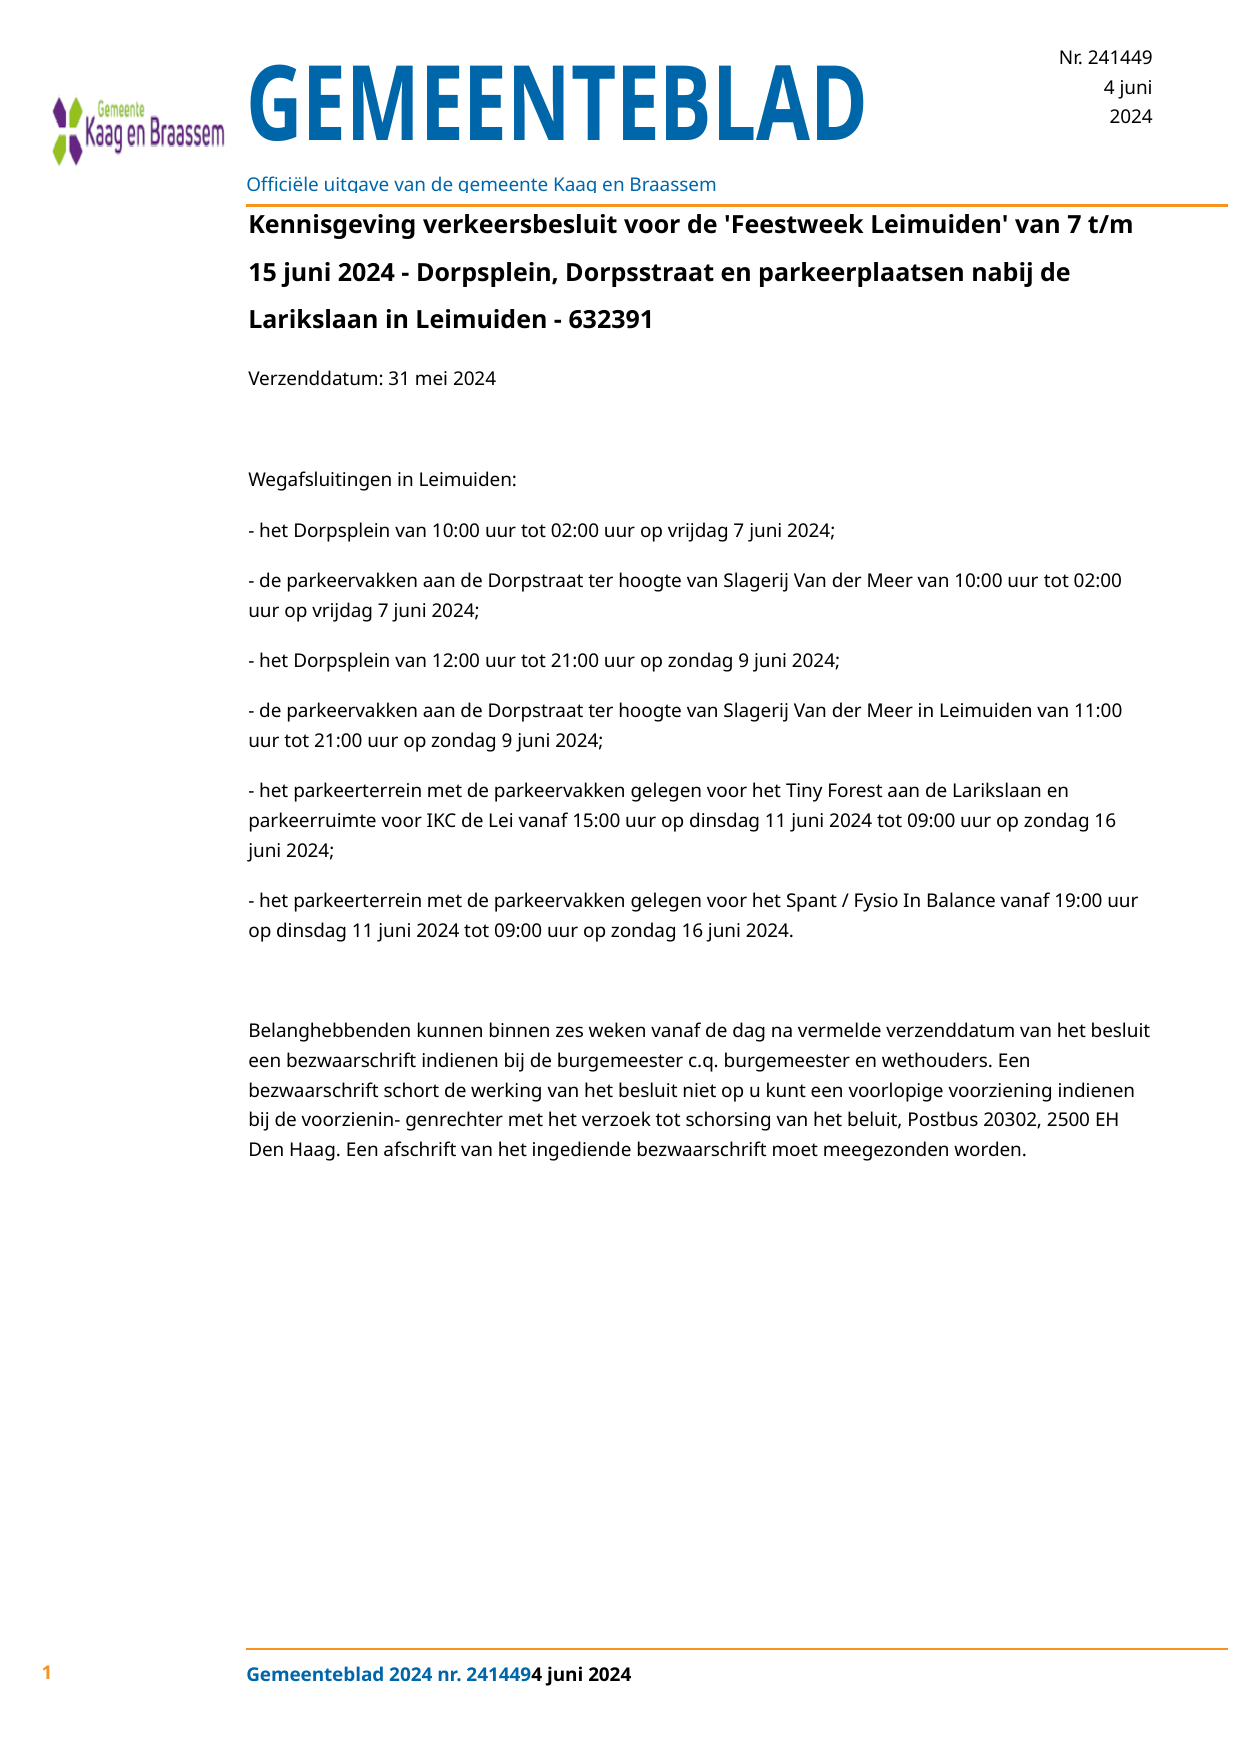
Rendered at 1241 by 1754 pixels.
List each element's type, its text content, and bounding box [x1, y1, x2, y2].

text - het Dorpsplein van 12:00 uur tot 21:00 uur op zondag 9 juni 2024; [248, 647, 1152, 673]
text - het parkeerterrein met de parkeervakken gelegen voor het Spant / Fysio In Balance vanaf 19:00 uur op dinsdag 11 juni 2024 tot 09:00 uur op zondag 16 juni 2024. [248, 887, 1152, 942]
text Kennisgeving verkeersbesluit voor de 'Feestweek Leimuiden' van 7 t/m 15 juni 2024 - Dorpsplein, Dorpsstraat en parkeerplaatsen nabij de Larikslaan in Leimuiden - 632391 [248, 207, 1152, 336]
text - de parkeervakken aan de Dorpstraat ter hoogte van Slagerij Van der Meer van 10:00 uur tot 02:00 uur op vrijdag 7 juni 2024; [248, 567, 1152, 622]
text Verzenddatum: 31 mei 2024 [248, 366, 1152, 391]
text - het Dorpsplein van 10:00 uur tot 02:00 uur op vrijdag 7 juni 2024; [248, 517, 1152, 542]
text - het parkeerterrein met de parkeervakken gelegen voor het Tiny Forest aan de Larikslaan en parkeerruimte voor IKC de Lei vanaf 15:00 uur op dinsdag 11 juni 2024 tot 09:00 uur op zondag 16 juni 2024; [248, 778, 1152, 862]
text Wegafsluitingen in Leimuiden: [248, 466, 1152, 492]
text - de parkeervakken aan de Dorpstraat ter hoogte van Slagerij Van der Meer in Leimuiden van 11:00 uur tot 21:00 uur op zondag 9 juni 2024; [248, 698, 1152, 753]
picture [41, 47, 231, 172]
text Belanghebbenden kunnen binnen zes weken vanaf de dag na vermelde verzenddatum van het besluit een bezwaarschrift indienen bij de burgemeester c.q. burgemeester en wethouders. Een bezwaarschrift schort de werking van het besluit niet op u kunt een voorlopige voorziening indienen bij de voorzienin- genrechter met het verzoek tot schorsing van het beluit, Postbus 20302, 2500 EH Den Haag. Een afschrift van het ingediende bezwaarschrift moet meegezonden worden. [248, 1018, 1152, 1162]
